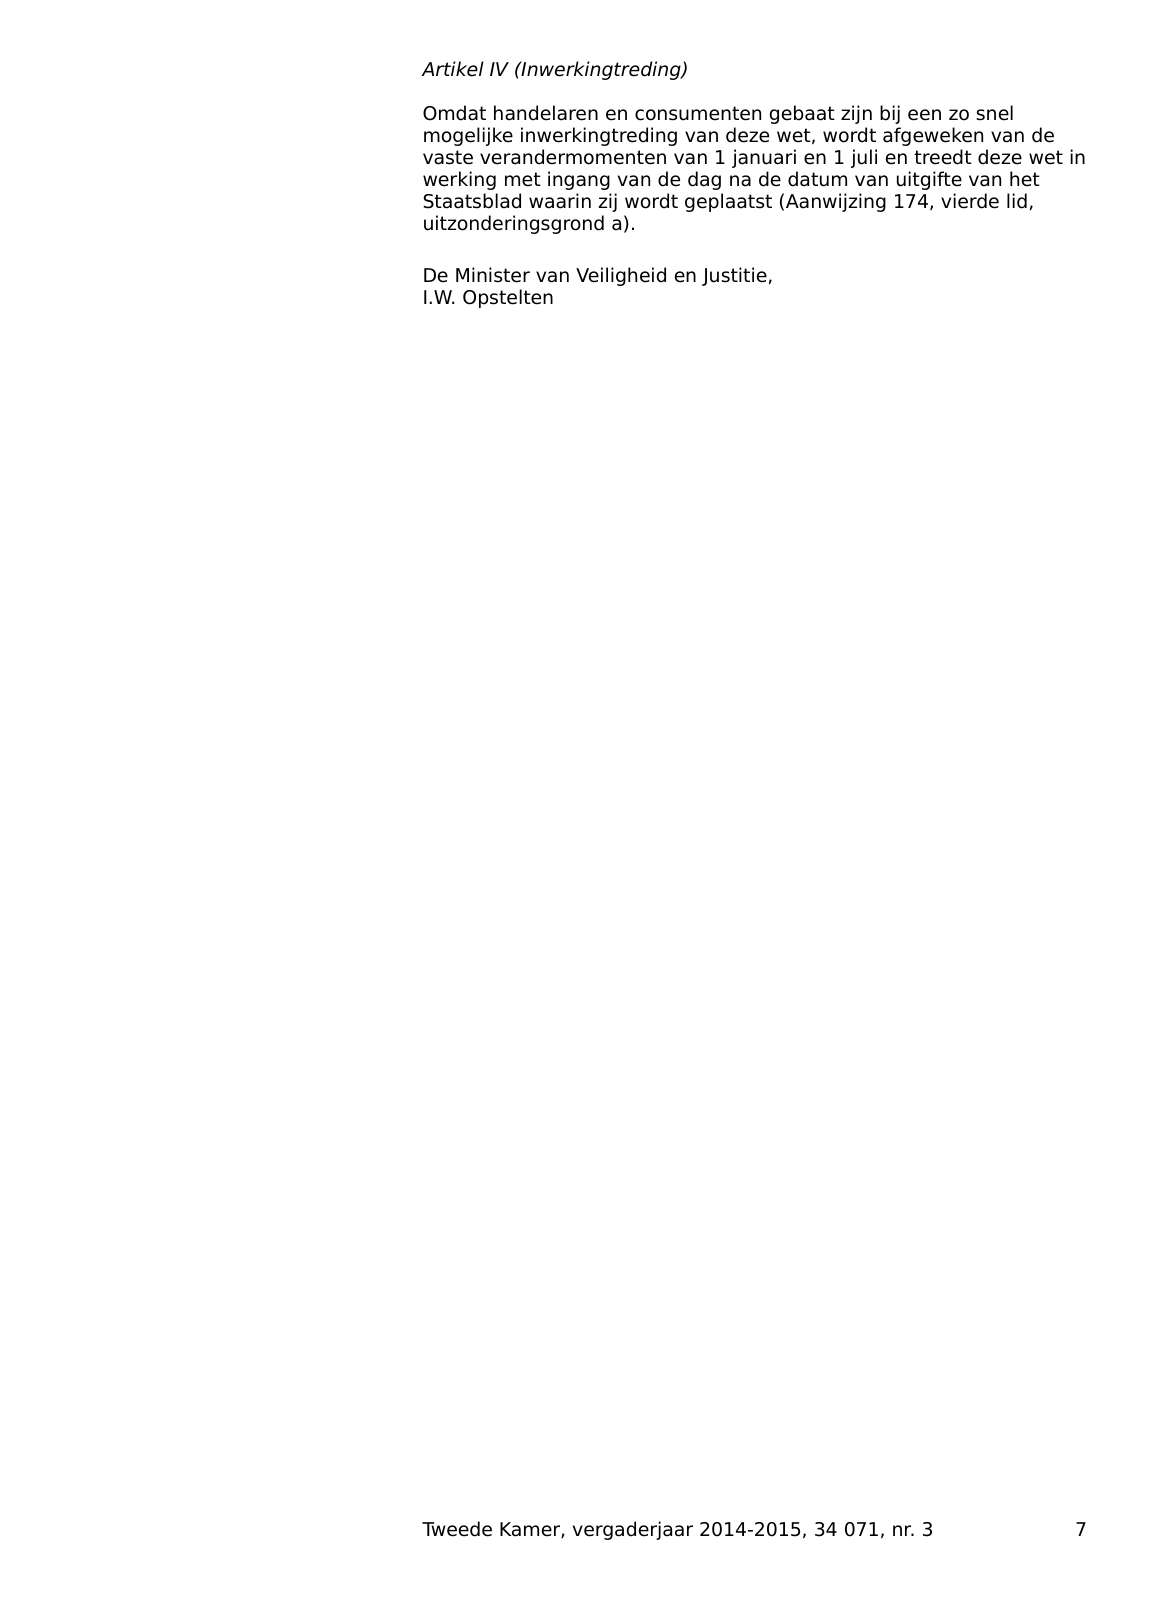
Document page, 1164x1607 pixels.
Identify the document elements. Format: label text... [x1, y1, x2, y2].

text De Minister van Veiligheid en Justitie, I.W. Opstelten [422, 265, 1087, 309]
text Omdat handelaren en consumenten gebaat zijn bij een zo snel mogelijke inwerkingtreding van deze wet, wordt afgeweken van de vaste verandermomenten van 1 januari en 1 juli en treedt deze wet in werking met ingang van de dag na de datum van uitgifte van het Staatsblad waarin zij wordt geplaatst (Aanwijzing 174, vierde lid, uitzonderingsgrond a). [422, 103, 1087, 235]
subtitle Artikel IV (Inwerkingtreding) [422, 59, 1087, 81]
